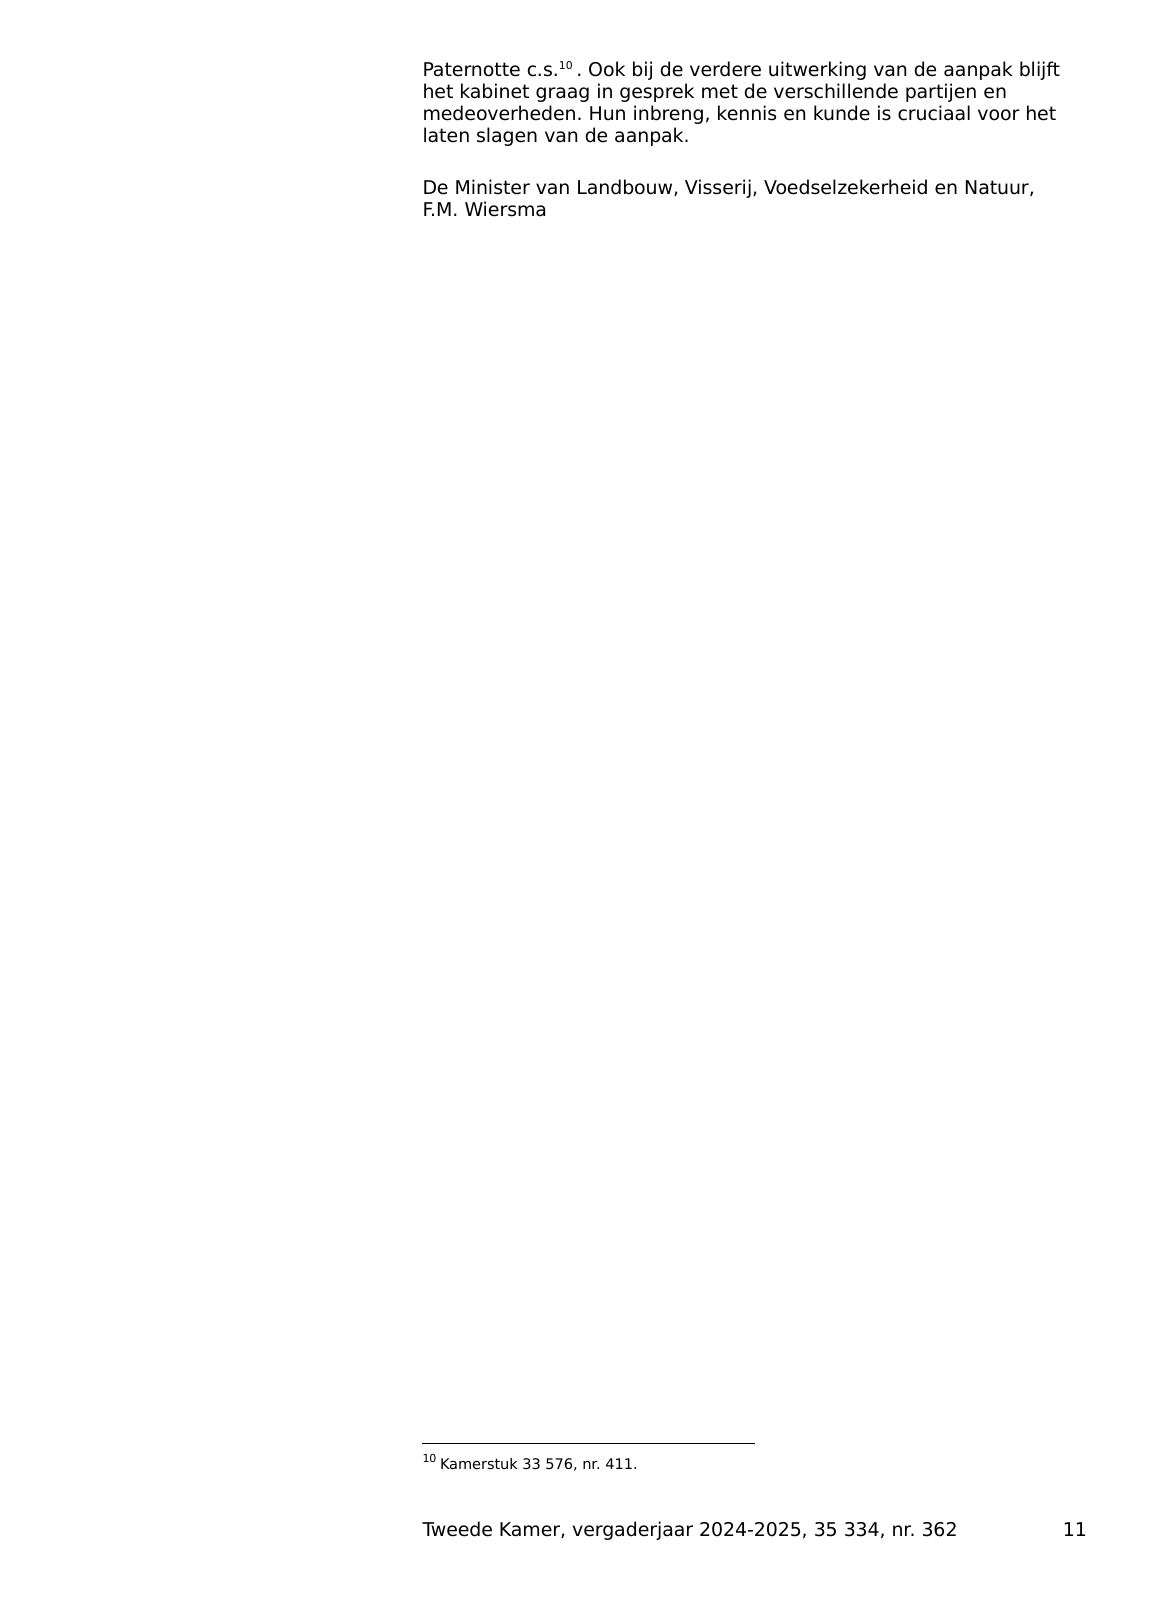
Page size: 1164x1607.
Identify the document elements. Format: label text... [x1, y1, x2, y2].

text De Minister van Landbouw, Visserij, Voedselzekerheid en Natuur, F.M. Wiersma [422, 177, 1087, 221]
text Kamerstuk 33 576, nr. 411. [422, 1452, 1087, 1474]
text Paternotte c.s.. Ook bij de verdere uitwerking van de aanpak blijft het kabinet graag in gesprek met de verschillende partijen en medeoverheden. Hun inbreng, kennis en kunde is cruciaal voor het laten slagen van de aanpak. [422, 59, 1087, 147]
